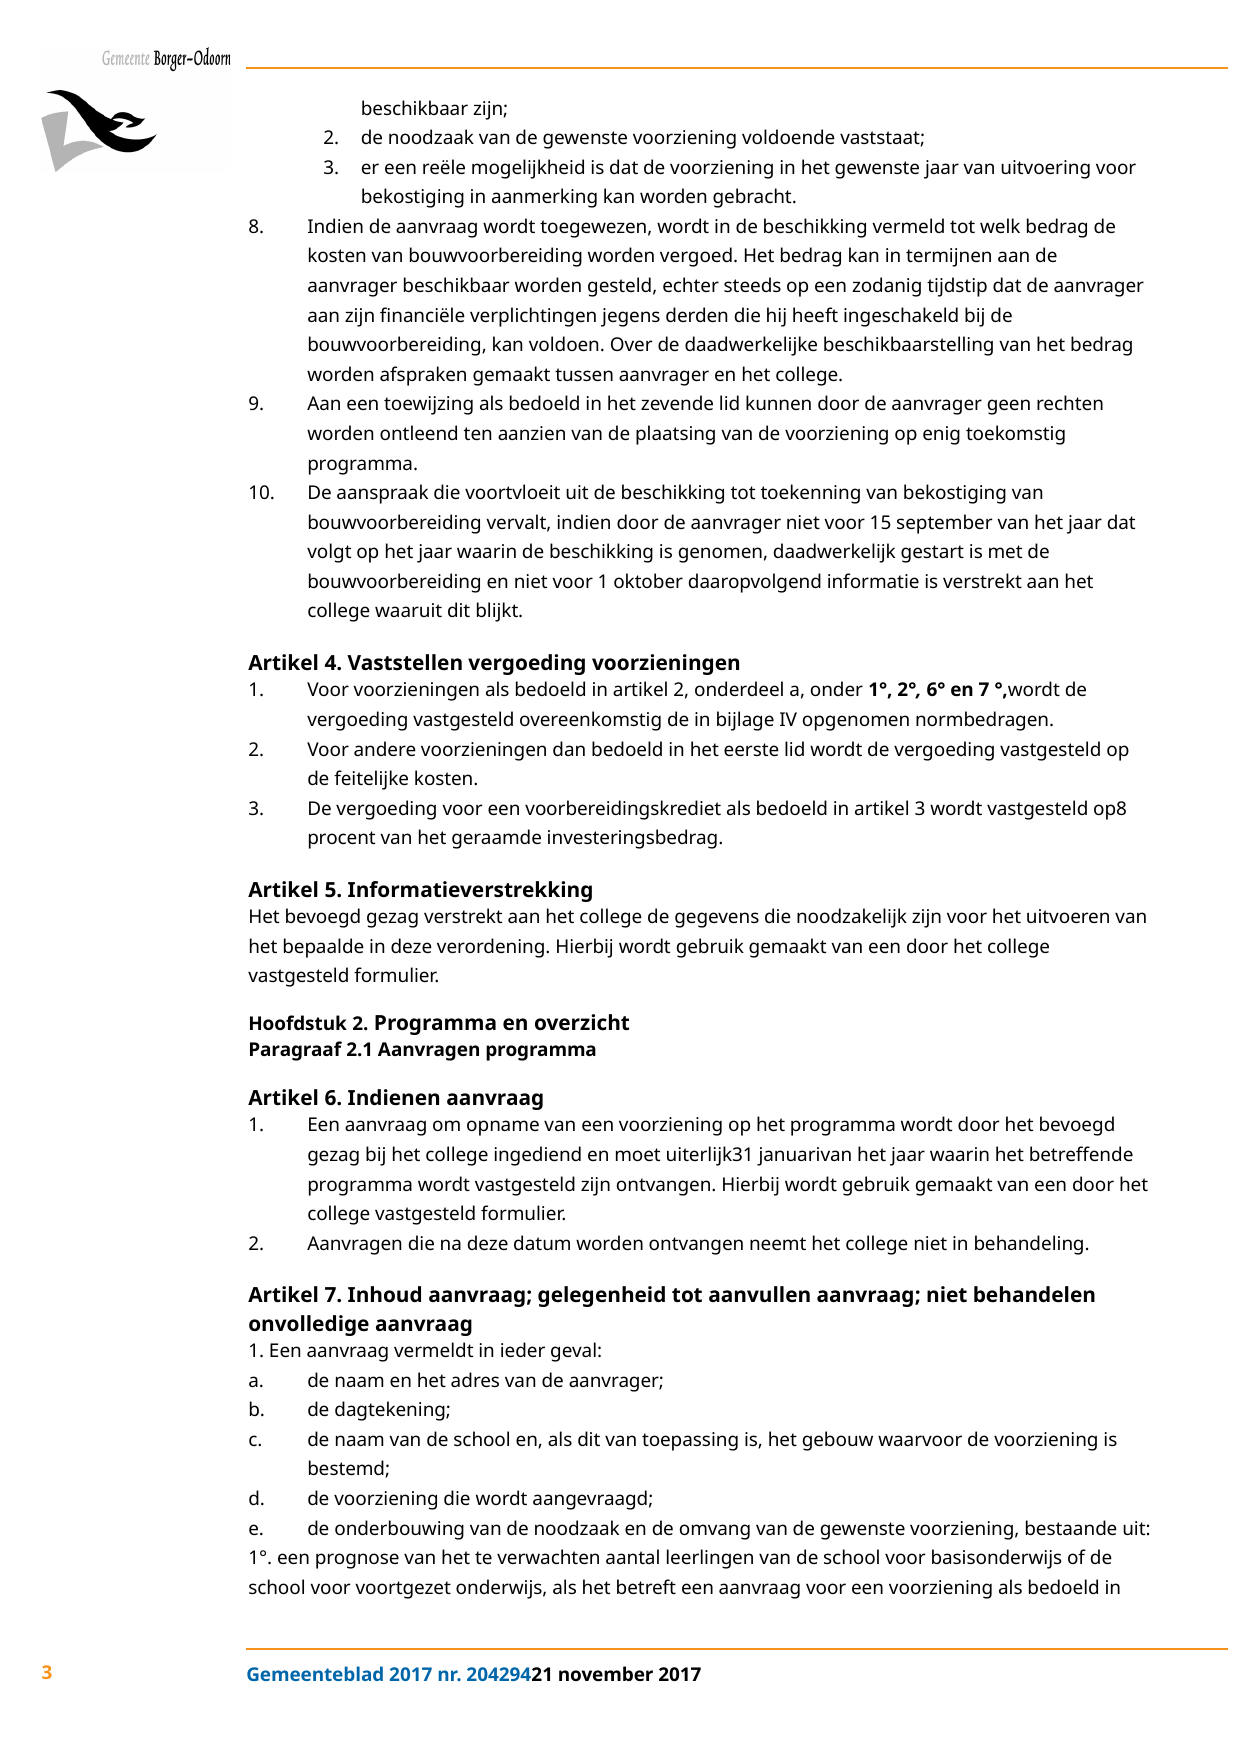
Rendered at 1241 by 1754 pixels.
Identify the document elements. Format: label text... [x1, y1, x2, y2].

list Voor voorzieningen als bedoeld in artikel 2, onderdeel a, onder 1°, 2°, 6° en 7 °,wordt de vergoeding vastgesteld overeenkomstig de in bijlage IV opgenomen normbedragen. [248, 677, 1152, 732]
list de onderbouwing van de noodzaak en de omvang van de gewenste voorziening, bestaande uit: [248, 1515, 1152, 1540]
list de naam en het adres van de aanvrager; [248, 1367, 1152, 1392]
text Het bevoegd gezag verstrekt aan het college de gegevens die noodzakelijk zijn voor het uitvoeren van het bepaalde in deze verordening. Hierbij wordt gebruik gemaakt van een door het college vastgesteld formulier. [248, 903, 1152, 988]
list Een aanvraag om opname van een voorziening op het programma wordt door het bevoegd gezag bij het college ingediend en moet uiterlijk31 januarivan het jaar waarin het betreffende programma wordt vastgesteld zijn ontvangen. Hierbij wordt gebruik gemaakt van een door het college vastgesteld formulier. [248, 1112, 1152, 1226]
list Voor andere voorzieningen dan bedoeld in het eerste lid wordt de vergoeding vastgesteld op de feitelijke kosten. [248, 736, 1152, 791]
list de dagtekening; [248, 1396, 1152, 1422]
list De aanspraak die voortvloeit uit de beschikking tot toekenning van bekostiging van bouwvoorbereiding vervalt, indien door de aanvrager niet voor 15 september van het jaar dat volgt op het jaar waarin de beschikking is genomen, daadwerkelijk gestart is met de bouwvoorbereiding en niet voor 1 oktober daaropvolgend informatie is verstrekt aan het college waaruit dit blijkt. [248, 479, 1152, 623]
text Paragraaf 2.1 Aanvragen programma [248, 1037, 1152, 1062]
list Aan een toewijzing als bedoeld in het zevende lid kunnen door de aanvrager geen rechten worden ontleend ten aanzien van de plaatsing van de voorziening op enig toekomstig programma. [248, 391, 1152, 476]
text Artikel 6. Indienen aanvraag [248, 1083, 1152, 1112]
list de noodzaak van de gewenste voorziening voldoende vaststaat; [323, 124, 1152, 150]
list de naam van de school en, als dit van toepassing is, het gebouw waarvoor de voorziening is bestemd; [248, 1426, 1152, 1481]
text Hoofdstuk 2. Programma en overzicht [248, 1008, 1152, 1037]
picture [41, 47, 231, 172]
text 1. Een aanvraag vermeldt in ieder geval: [248, 1337, 1152, 1363]
list Indien de aanvraag wordt toegewezen, wordt in de beschikking vermeld tot welk bedrag de kosten van bouwvoorbereiding worden vergoed. Het bedrag kan in termijnen aan de aanvrager beschikbaar worden gesteld, echter steeds op een zodanig tijdstip dat de aanvrager aan zijn financiële verplichtingen jegens derden die hij heeft ingeschakeld bij de bouwvoorbereiding, kan voldoen. Over de daadwerkelijke beschikbaarstelling van het bedrag worden afspraken gemaakt tussen aanvrager en het college. [248, 213, 1152, 387]
text Artikel 7. Inhoud aanvraag; gelegenheid tot aanvullen aanvraag; niet behandelen onvolledige aanvraag [248, 1280, 1152, 1337]
list er een reële mogelijkheid is dat de voorziening in het gewenste jaar van uitvoering voor bekostiging in aanmerking kan worden gebracht. [323, 154, 1152, 209]
text 1°. een prognose van het te verwachten aantal leerlingen van de school voor basisonderwijs of de school voor voortgezet onderwijs, als het betreft een aanvraag voor een voorziening als bedoeld in [248, 1544, 1152, 1599]
text Artikel 4. Vaststellen vergoeding voorzieningen [248, 648, 1152, 677]
list De vergoeding voor een voorbereidingskrediet als bedoeld in artikel 3 wordt vastgesteld op8 procent van het geraamde investeringsbedrag. [248, 795, 1152, 850]
list beschikbaar zijn; [323, 95, 1152, 121]
list de voorziening die wordt aangevraagd; [248, 1485, 1152, 1511]
text Artikel 5. Informatieverstrekking [248, 875, 1152, 903]
list Aanvragen die na deze datum worden ontvangen neemt het college niet in behandeling. [248, 1230, 1152, 1256]
